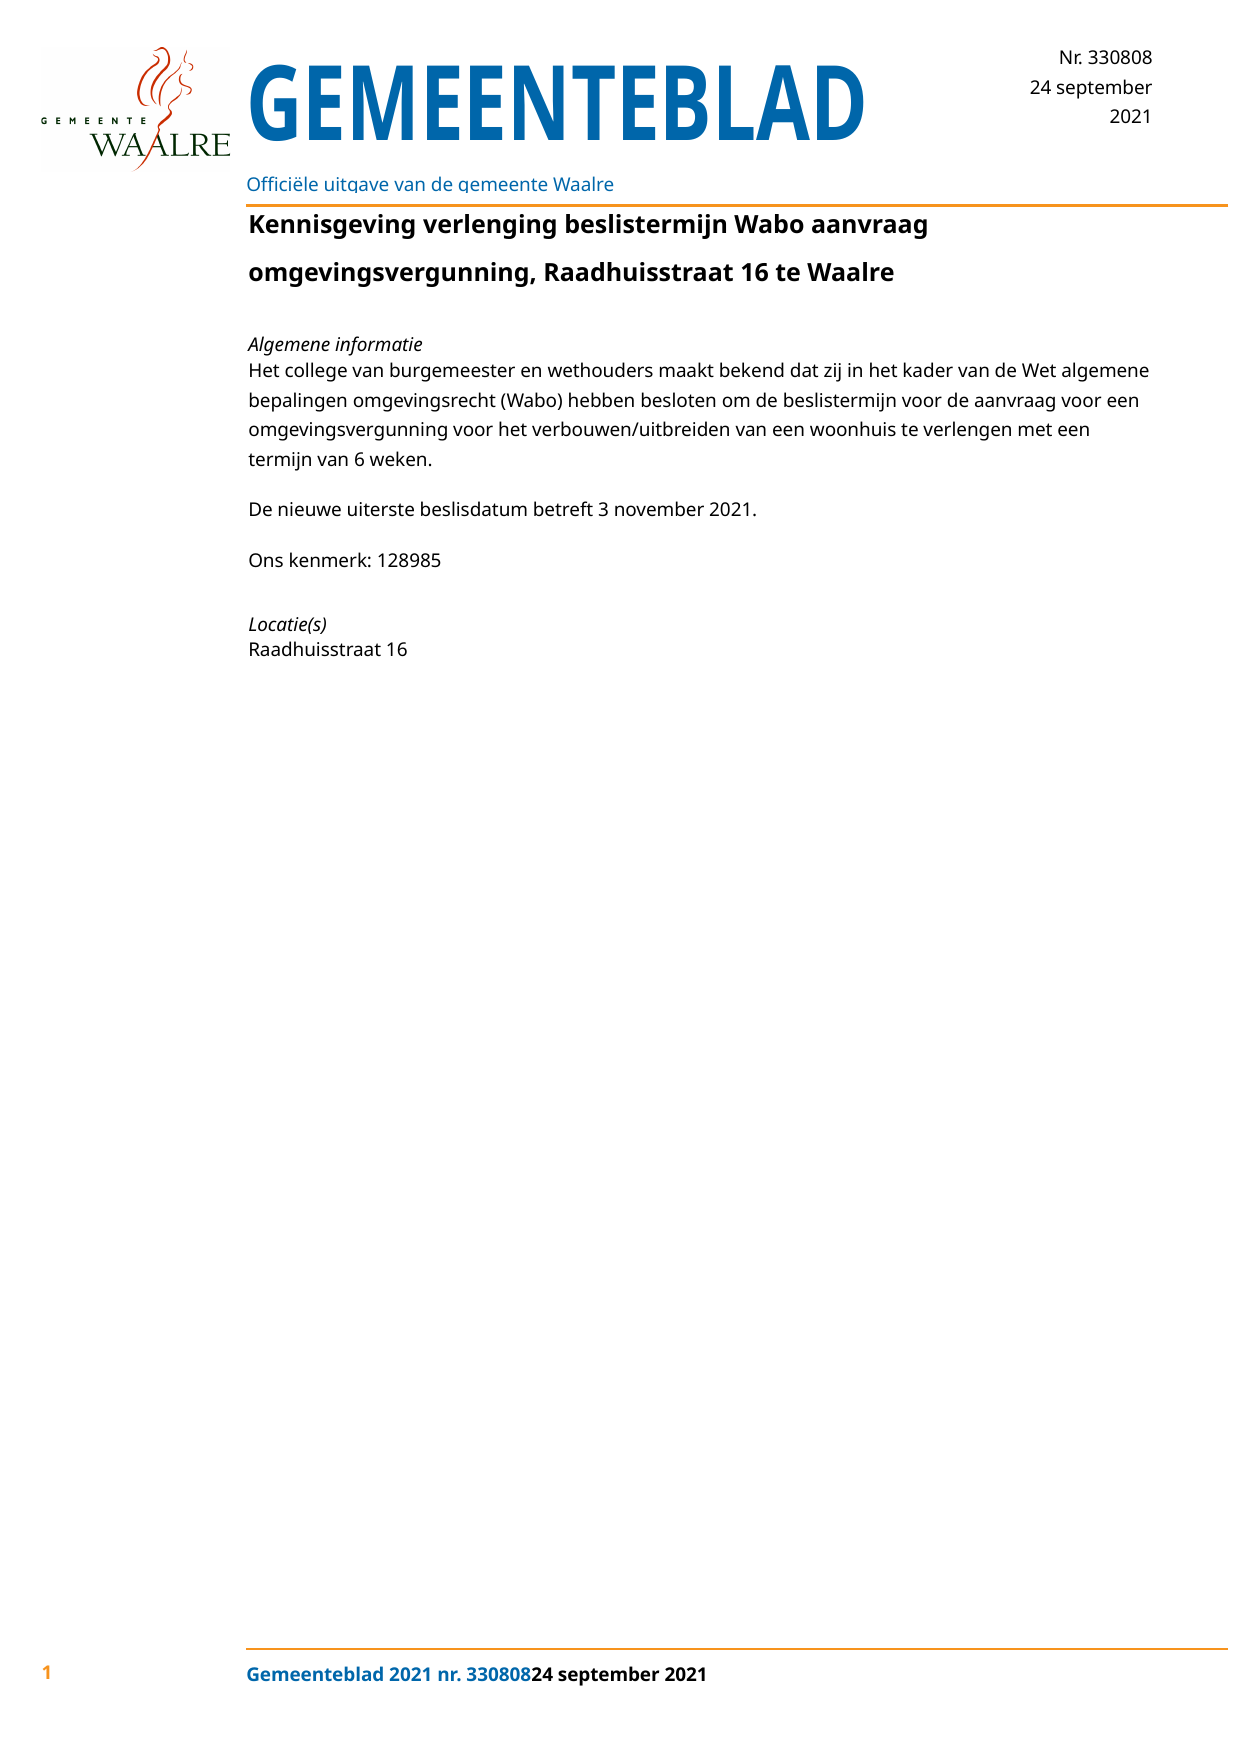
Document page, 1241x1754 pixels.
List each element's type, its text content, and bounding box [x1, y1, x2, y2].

text Ons kenmerk: 128985 [248, 547, 1152, 572]
picture [41, 47, 231, 172]
text Raadhuisstraat 16 [248, 636, 1152, 662]
text Kennisgeving verlenging beslistermijn Wabo aanvraag omgevingsvergunning, Raadhuisstraat 16 te Waalre [248, 207, 1152, 288]
text Algemene informatie [248, 331, 1152, 357]
text Locatie(s) [248, 611, 1152, 636]
text De nieuwe uiterste beslisdatum betreft 3 november 2021. [248, 496, 1152, 522]
text Het college van burgemeester en wethouders maakt bekend dat zij in het kader van de Wet algemene bepalingen omgevingsrecht (Wabo) hebben besloten om de beslistermijn voor de aanvraag voor een omgevingsvergunning voor het verbouwen/uitbreiden van een woonhuis te verlengen met een termijn van 6 weken. [248, 357, 1152, 472]
